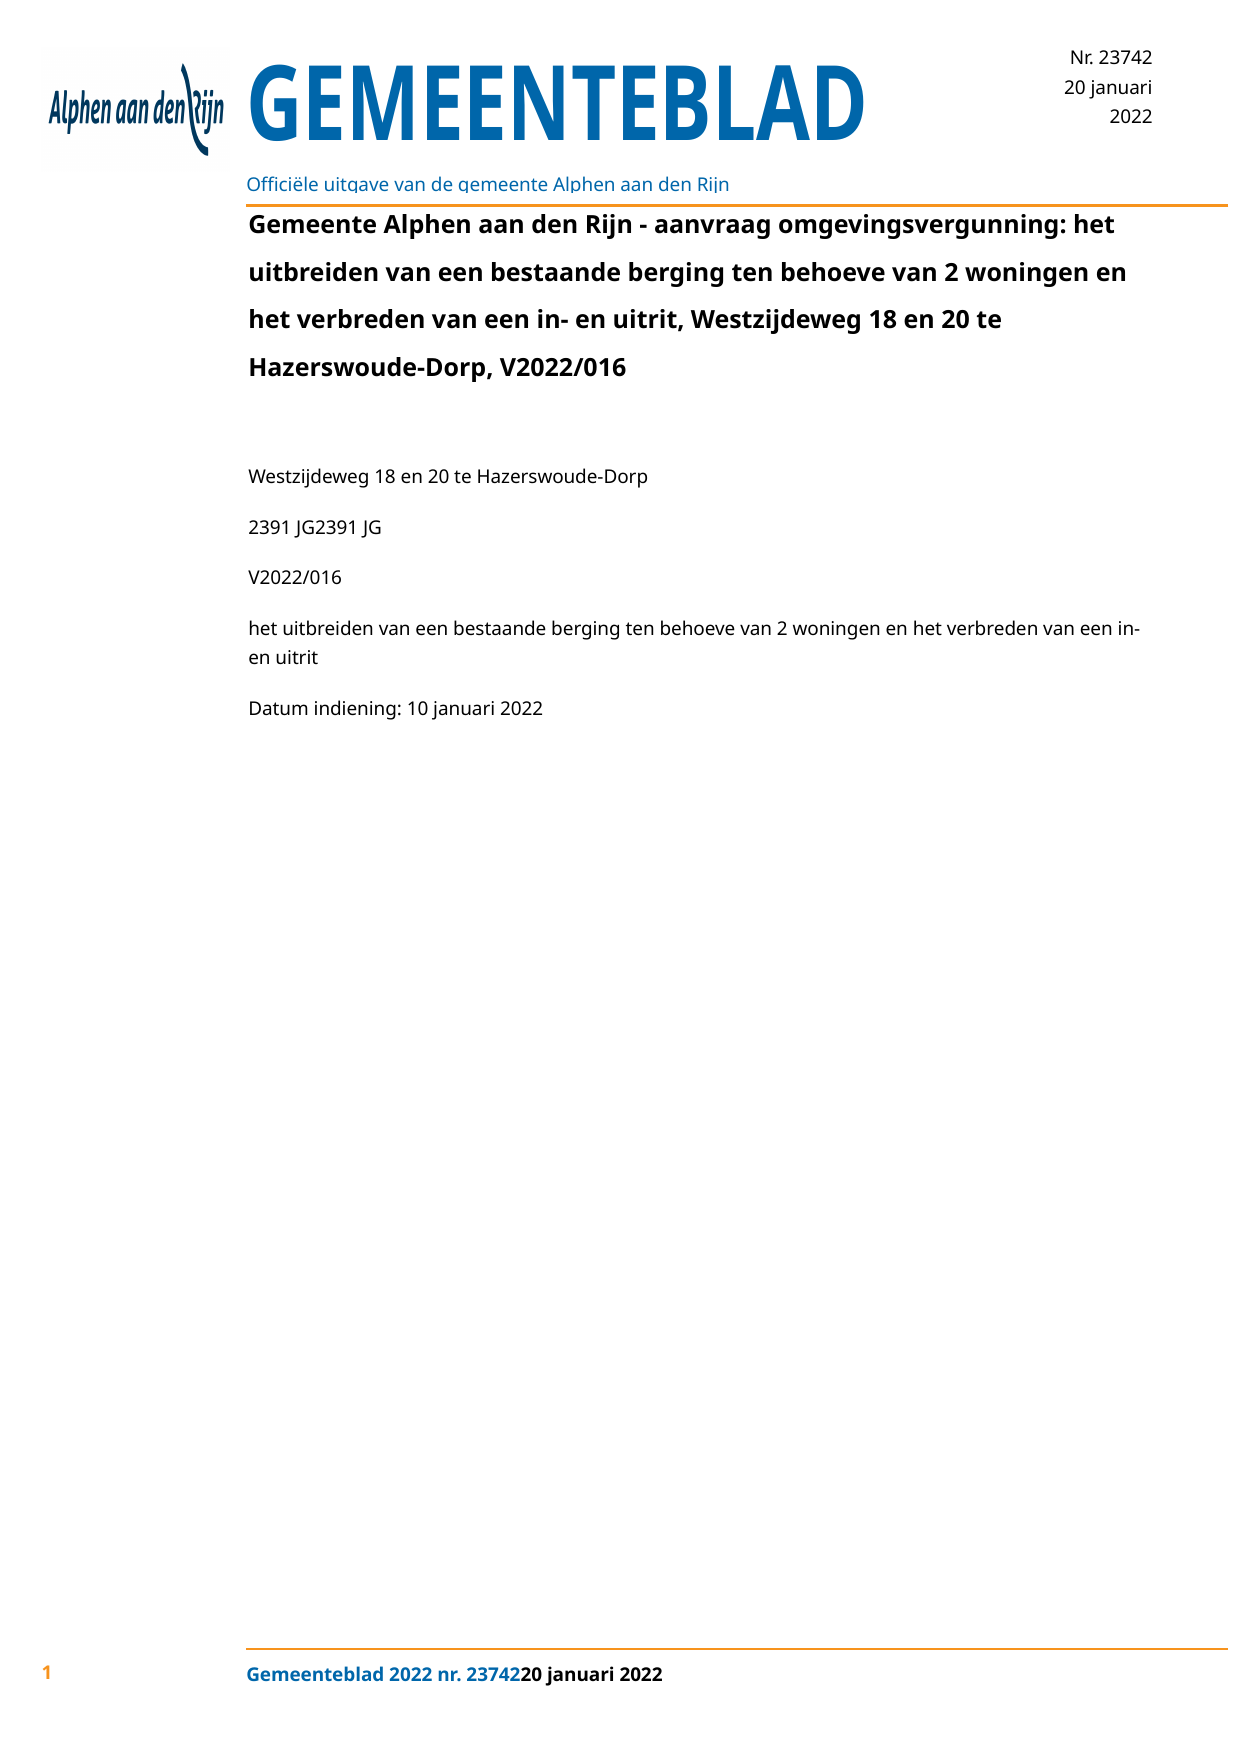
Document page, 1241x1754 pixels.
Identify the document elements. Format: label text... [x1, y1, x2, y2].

text Datum indiening: 10 januari 2022 [248, 695, 1152, 721]
text Gemeente Alphen aan den Rijn - aanvraag omgevingsvergunning: het uitbreiden van een bestaande berging ten behoeve van 2 woningen en het verbreden van een in- en uitrit, Westzijdeweg 18 en 20 te Hazerswoude-Dorp, V2022/016 [248, 207, 1152, 384]
text het uitbreiden van een bestaande berging ten behoeve van 2 woningen en het verbreden van een in- en uitrit [248, 615, 1152, 670]
text V2022/016 [248, 564, 1152, 590]
text Westzijdeweg 18 en 20 te Hazerswoude-Dorp [248, 463, 1152, 489]
text 2391 JG2391 JG [248, 514, 1152, 540]
picture [41, 47, 231, 172]
